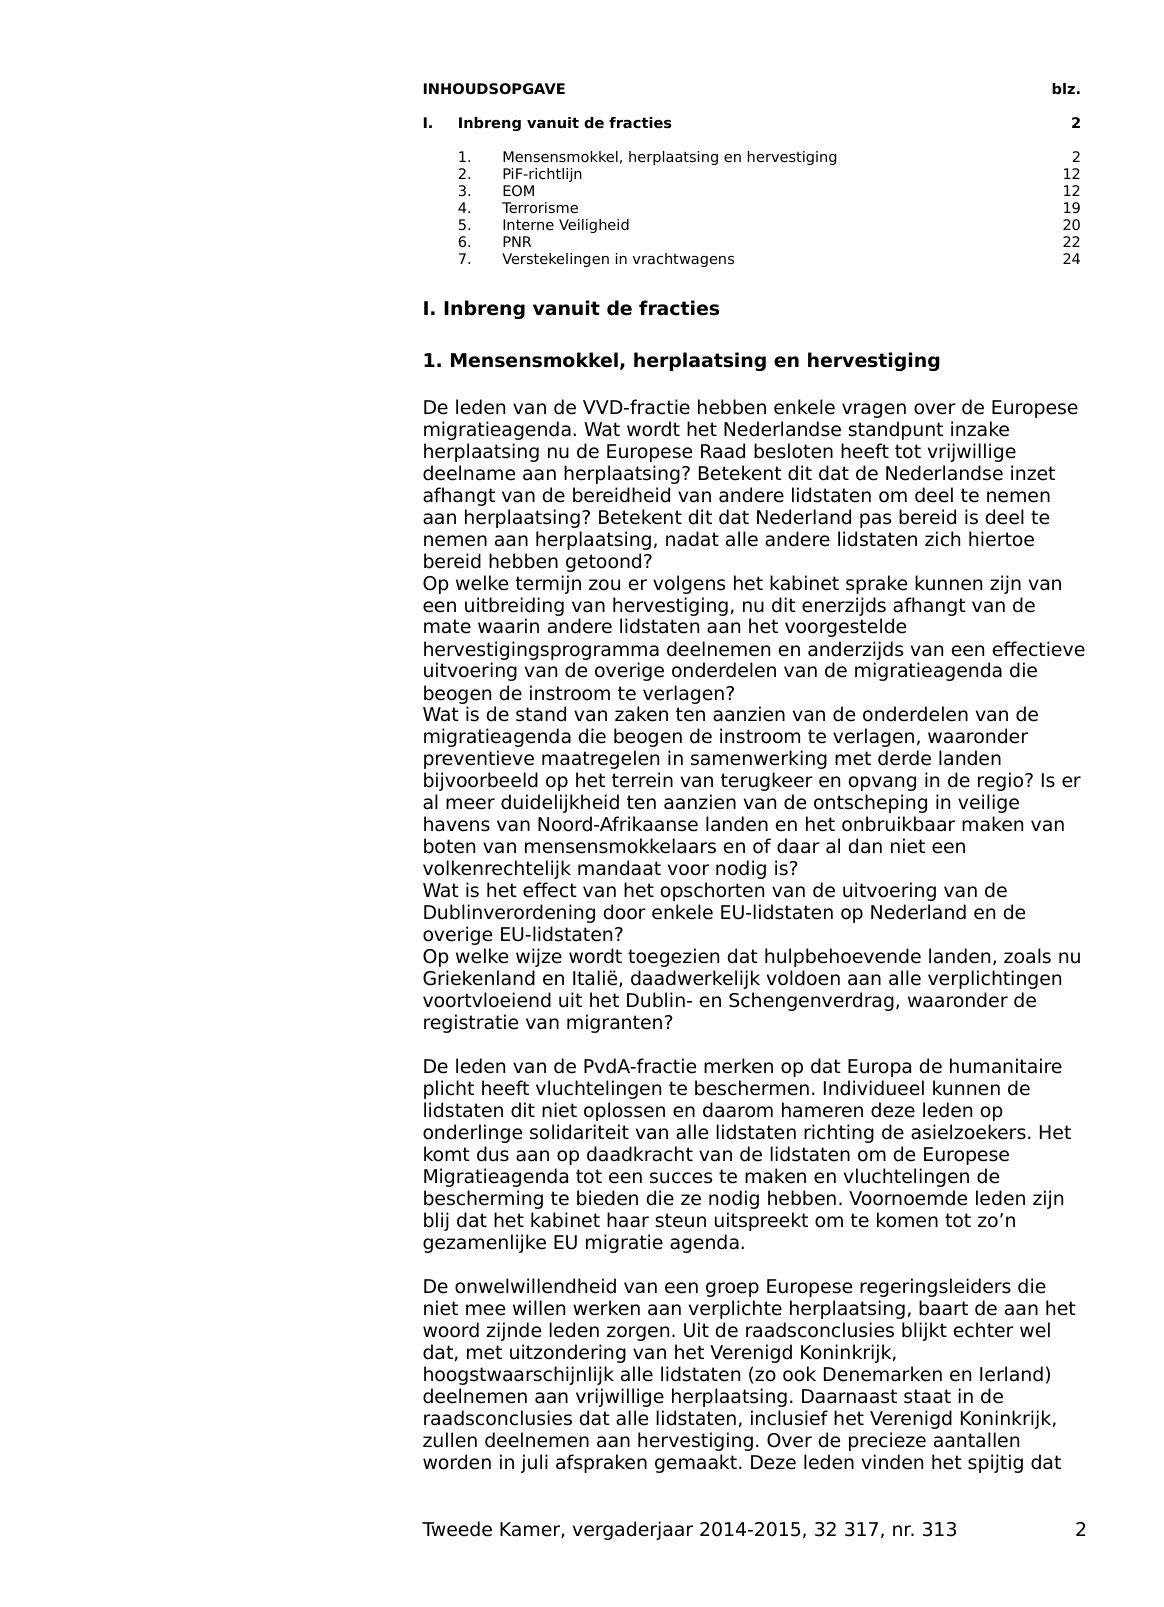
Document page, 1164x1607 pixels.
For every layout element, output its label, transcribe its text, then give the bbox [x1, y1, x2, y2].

table_cell 12 [1028, 166, 1087, 183]
table_cell Interne Veiligheid [496, 217, 1028, 234]
table_cell 20 [1028, 217, 1087, 234]
text Wat is het effect van het opschorten van de uitvoering van de Dublinverordening door enkele EU-lidstaten op Nederland en de overige EU-lidstaten? [422, 880, 1087, 946]
subtitle 1. Mensensmokkel, herplaatsing en hervestiging [422, 350, 1087, 372]
table_cell 5. [452, 217, 496, 234]
table_cell [1028, 132, 1087, 149]
table_cell 4. [452, 200, 496, 217]
table_cell [496, 98, 1028, 115]
table_cell 3. [452, 183, 496, 200]
table_header INHOUDSOPGAVE [422, 81, 1028, 98]
table_cell I. [422, 115, 452, 132]
table_cell 24 [1028, 251, 1087, 268]
table_cell EOM [496, 183, 1028, 200]
text De leden van de VVD-fractie hebben enkele vragen over de Europese migratieagenda. Wat wordt het Nederlandse standpunt inzake herplaatsing nu de Europese Raad besloten heeft tot vrijwillige deelname aan herplaatsing? Betekent dit dat de Nederlandse inzet afhangt van de bereidheid van andere lidstaten om deel te nemen aan herplaatsing? Betekent dit dat Nederland pas bereid is deel te nemen aan herplaatsing, nadat alle andere lidstaten zich hiertoe bereid hebben getoond? [422, 397, 1087, 572]
table_cell 22 [1028, 234, 1087, 251]
table_cell [422, 183, 452, 200]
table_cell [422, 251, 452, 268]
text Op welke termijn zou er volgens het kabinet sprake kunnen zijn van een uitbreiding van hervestiging, nu dit enerzijds afhangt van de mate waarin andere lidstaten aan het voorgestelde hervestigingsprogramma deelnemen en anderzijds van een effectieve uitvoering van de overige onderdelen van de migratieagenda die beogen de instroom te verlagen? [422, 572, 1087, 704]
table_cell 7. [452, 251, 496, 268]
table_cell Inbreng vanuit de fracties [452, 115, 1028, 132]
table_cell Terrorisme [496, 200, 1028, 217]
table_header blz. [1028, 81, 1087, 98]
text De leden van de PvdA-fractie merken op dat Europa de humanitaire plicht heeft vluchtelingen te beschermen. Individueel kunnen de lidstaten dit niet oplossen en daarom hameren deze leden op onderlinge solidariteit van alle lidstaten richting de asielzoekers. Het komt dus aan op daadkracht van de lidstaten om de Europese Migratieagenda tot een succes te maken en vluchtelingen de bescherming te bieden die ze nodig hebben. Voornoemde leden zijn blij dat het kabinet haar steun uitspreekt om te komen tot zo’n gezamenlijke EU migratie agenda. [422, 1056, 1087, 1254]
table_cell PNR [496, 234, 1028, 251]
table_cell 2 [1028, 115, 1087, 132]
table_cell [422, 234, 452, 251]
text De onwelwillendheid van een groep Europese regeringsleiders die niet mee willen werken aan verplichte herplaatsing, baart de aan het woord zijnde leden zorgen. Uit de raadsconclusies blijkt echter wel dat, met uitzondering van het Verenigd Koninkrijk, hoogstwaarschijnlijk alle lidstaten (zo ook Denemarken en Ierland) deelnemen aan vrijwillige herplaatsing. Daarnaast staat in de raadsconclusies dat alle lidstaten, inclusief het Verenigd Koninkrijk, zullen deelnemen aan hervestiging. Over de precieze aantallen worden in juli afspraken gemaakt. Deze leden vinden het spijtig dat [422, 1276, 1087, 1474]
table_cell [422, 98, 452, 115]
table_cell 2. [452, 166, 496, 183]
text Wat is de stand van zaken ten aanzien van de onderdelen van de migratieagenda die beogen de instroom te verlagen, waaronder preventieve maatregelen in samenwerking met derde landen bijvoorbeeld op het terrein van terugkeer en opvang in de regio? Is er al meer duidelijkheid ten aanzien van de ontscheping in veilige havens van Noord-Afrikaanse landen en het onbruikbaar maken van boten van mensensmokkelaars en of daar al dan niet een volkenrechtelijk mandaat voor nodig is? [422, 704, 1087, 880]
table_cell [422, 132, 452, 149]
table_cell [452, 132, 496, 149]
table_cell 1. [452, 149, 496, 166]
table_cell 6. [452, 234, 496, 251]
table_cell [1028, 98, 1087, 115]
table_cell [422, 217, 452, 234]
table_cell [452, 98, 496, 115]
table_cell [422, 149, 452, 166]
table_cell 12 [1028, 183, 1087, 200]
table_cell 2 [1028, 149, 1087, 166]
table_cell Verstekelingen in vrachtwagens [496, 251, 1028, 268]
table_cell PiF-richtlijn [496, 166, 1028, 183]
table_cell [422, 200, 452, 217]
subtitle I. Inbreng vanuit de fracties [422, 298, 1087, 320]
text Op welke wijze wordt toegezien dat hulpbehoevende landen, zoals nu Griekenland en Italië, daadwerkelijk voldoen aan alle verplichtingen voortvloeiend uit het Dublin- en Schengenverdrag, waaronder de registratie van migranten? [422, 946, 1087, 1034]
table_cell [496, 132, 1028, 149]
table_cell 19 [1028, 200, 1087, 217]
table_cell Mensensmokkel, herplaatsing en hervestiging [496, 149, 1028, 166]
table_cell [422, 166, 452, 183]
